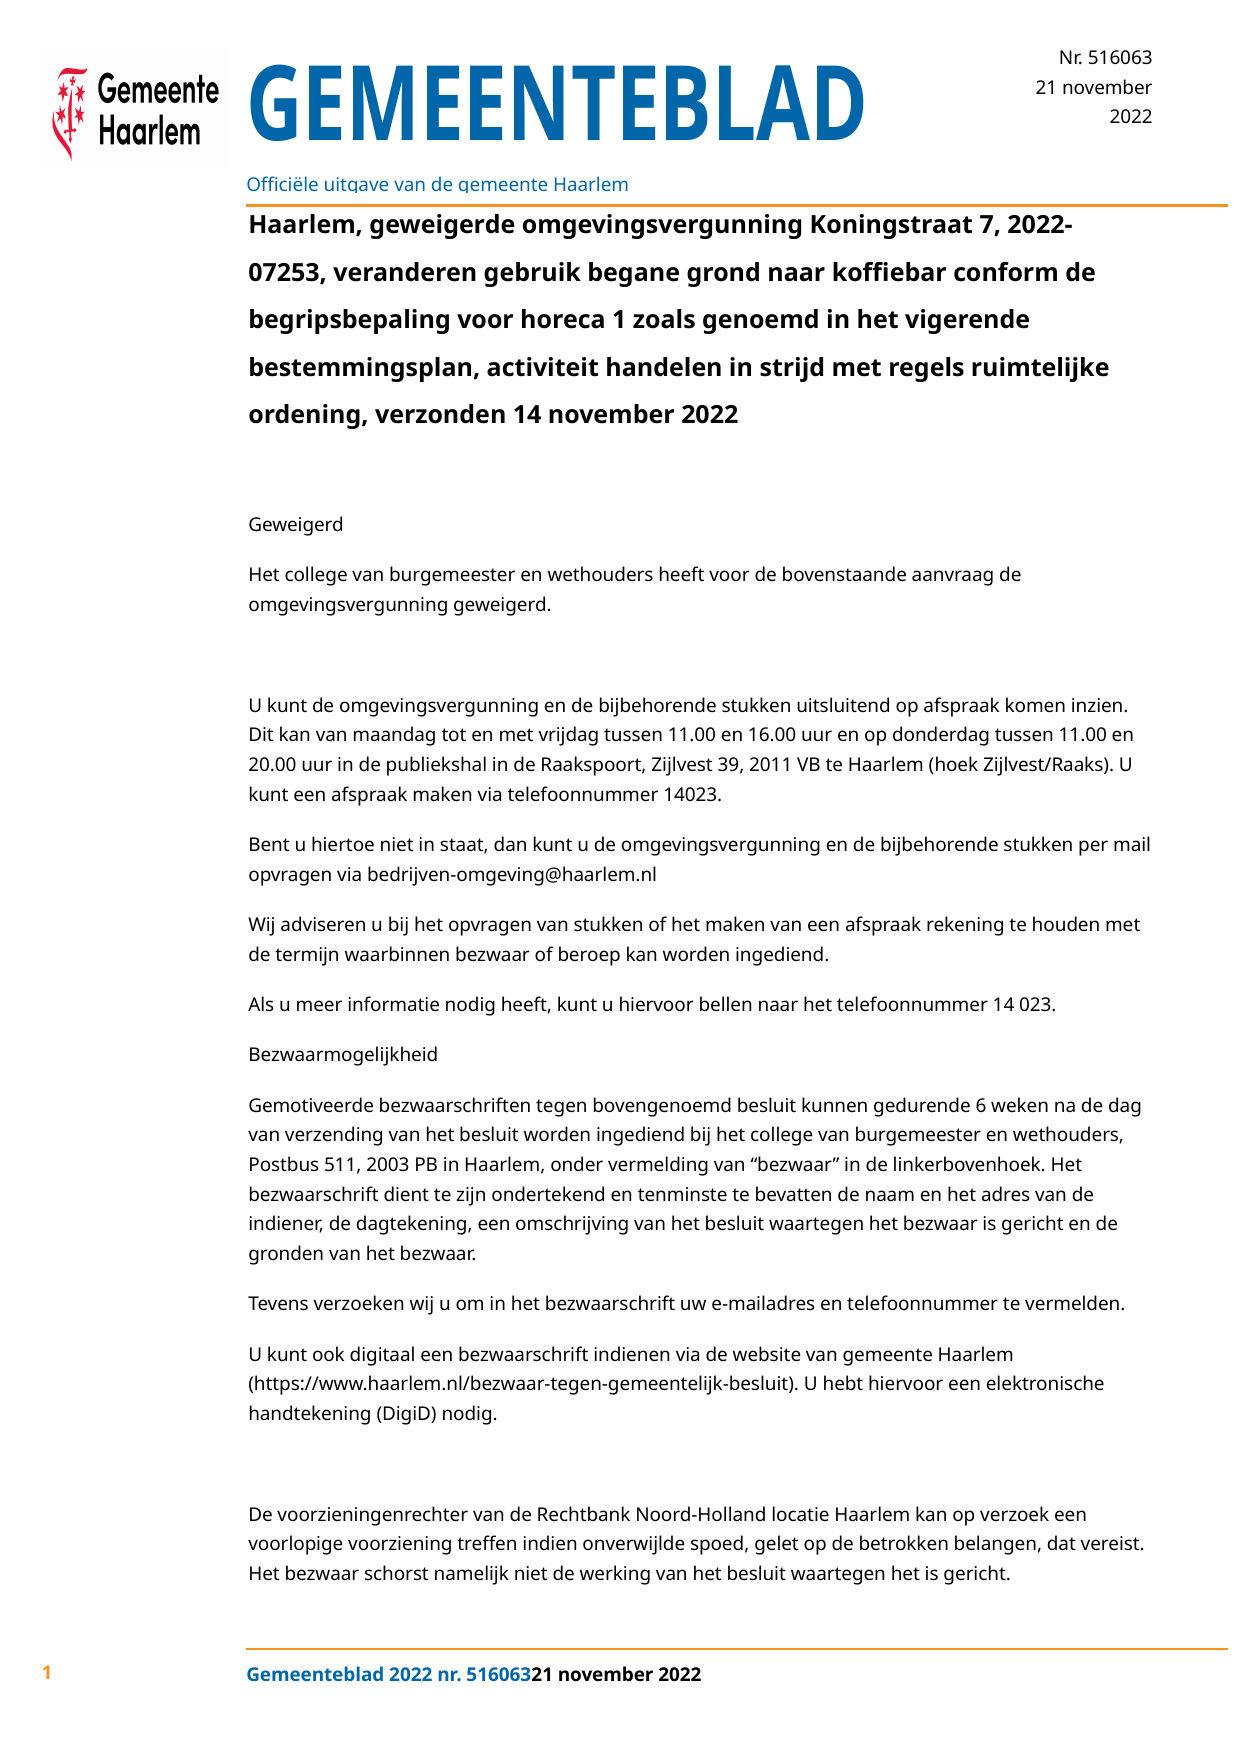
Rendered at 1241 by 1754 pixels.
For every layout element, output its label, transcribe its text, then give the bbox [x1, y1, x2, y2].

text Haarlem, geweigerde omgevingsvergunning Koningstraat 7, 2022-07253, veranderen gebruik begane grond naar koffiebar conform de begripsbepaling voor horeca 1 zoals genoemd in het vigerende bestemmingsplan, activiteit handelen in strijd met regels ruimtelijke ordening, verzonden 14 november 2022 [248, 207, 1152, 431]
text Het college van burgemeester en wethouders heeft voor de bovenstaande aanvraag de omgevingsvergunning geweigerd. [248, 562, 1152, 617]
text Tevens verzoeken wij u om in het bezwaarschrift uw e-mailadres en telefoonnummer te vermelden. [248, 1290, 1152, 1316]
text Bent u hiertoe niet in staat, dan kunt u de omgevingsvergunning en de bijbehorende stukken per mail opvragen via bedrijven-omgeving@haarlem.nl [248, 831, 1152, 886]
picture [41, 47, 231, 172]
text De voorzieningenrechter van de Rechtbank Noord-Holland locatie Haarlem kan op verzoek een voorlopige voorziening treffen indien onverwijlde spoed, gelet op de betrokken belangen, dat vereist. Het bezwaar schorst namelijk niet de werking van het besluit waartegen het is gericht. [248, 1501, 1152, 1586]
text Als u meer informatie nodig heeft, kunt u hiervoor bellen naar het telefoonnummer 14 023. [248, 991, 1152, 1017]
text Wij adviseren u bij het opvragen van stukken of het maken van een afspraak rekening te houden met de termijn waarbinnen bezwaar of beroep kan worden ingediend. [248, 911, 1152, 966]
text Gemotiveerde bezwaarschriften tegen bovengenoemd besluit kunnen gedurende 6 weken na de dag van verzending van het besluit worden ingediend bij het college van burgemeester en wethouders, Postbus 511, 2003 PB in Haarlem, onder vermelding van “bezwaar” in de linkerbovenhoek. Het bezwaarschrift dient te zijn ondertekend en tenminste te bevatten de naam en het adres van de indiener, de dagtekening, een omschrijving van het besluit waartegen het bezwaar is gericht en de gronden van het bezwaar. [248, 1092, 1152, 1266]
text Bezwaarmogelijkheid [248, 1042, 1152, 1067]
text U kunt de omgevingsvergunning en de bijbehorende stukken uitsluitend op afspraak komen inzien. Dit kan van maandag tot en met vrijdag tussen 11.00 en 16.00 uur en op donderdag tussen 11.00 en 20.00 uur in de publiekshal in de Raakspoort, Zijlvest 39, 2011 VB te Haarlem (hoek Zijlvest/Raaks). U kunt een afspraak maken via telefoonnummer 14023. [248, 692, 1152, 806]
text Geweigerd [248, 511, 1152, 537]
text U kunt ook digitaal een bezwaarschrift indienen via de website van gemeente Haarlem (https://www.haarlem.nl/bezwaar-tegen-gemeentelijk-besluit). U hebt hiervoor een elektronische handtekening (DigiD) nodig. [248, 1341, 1152, 1426]
